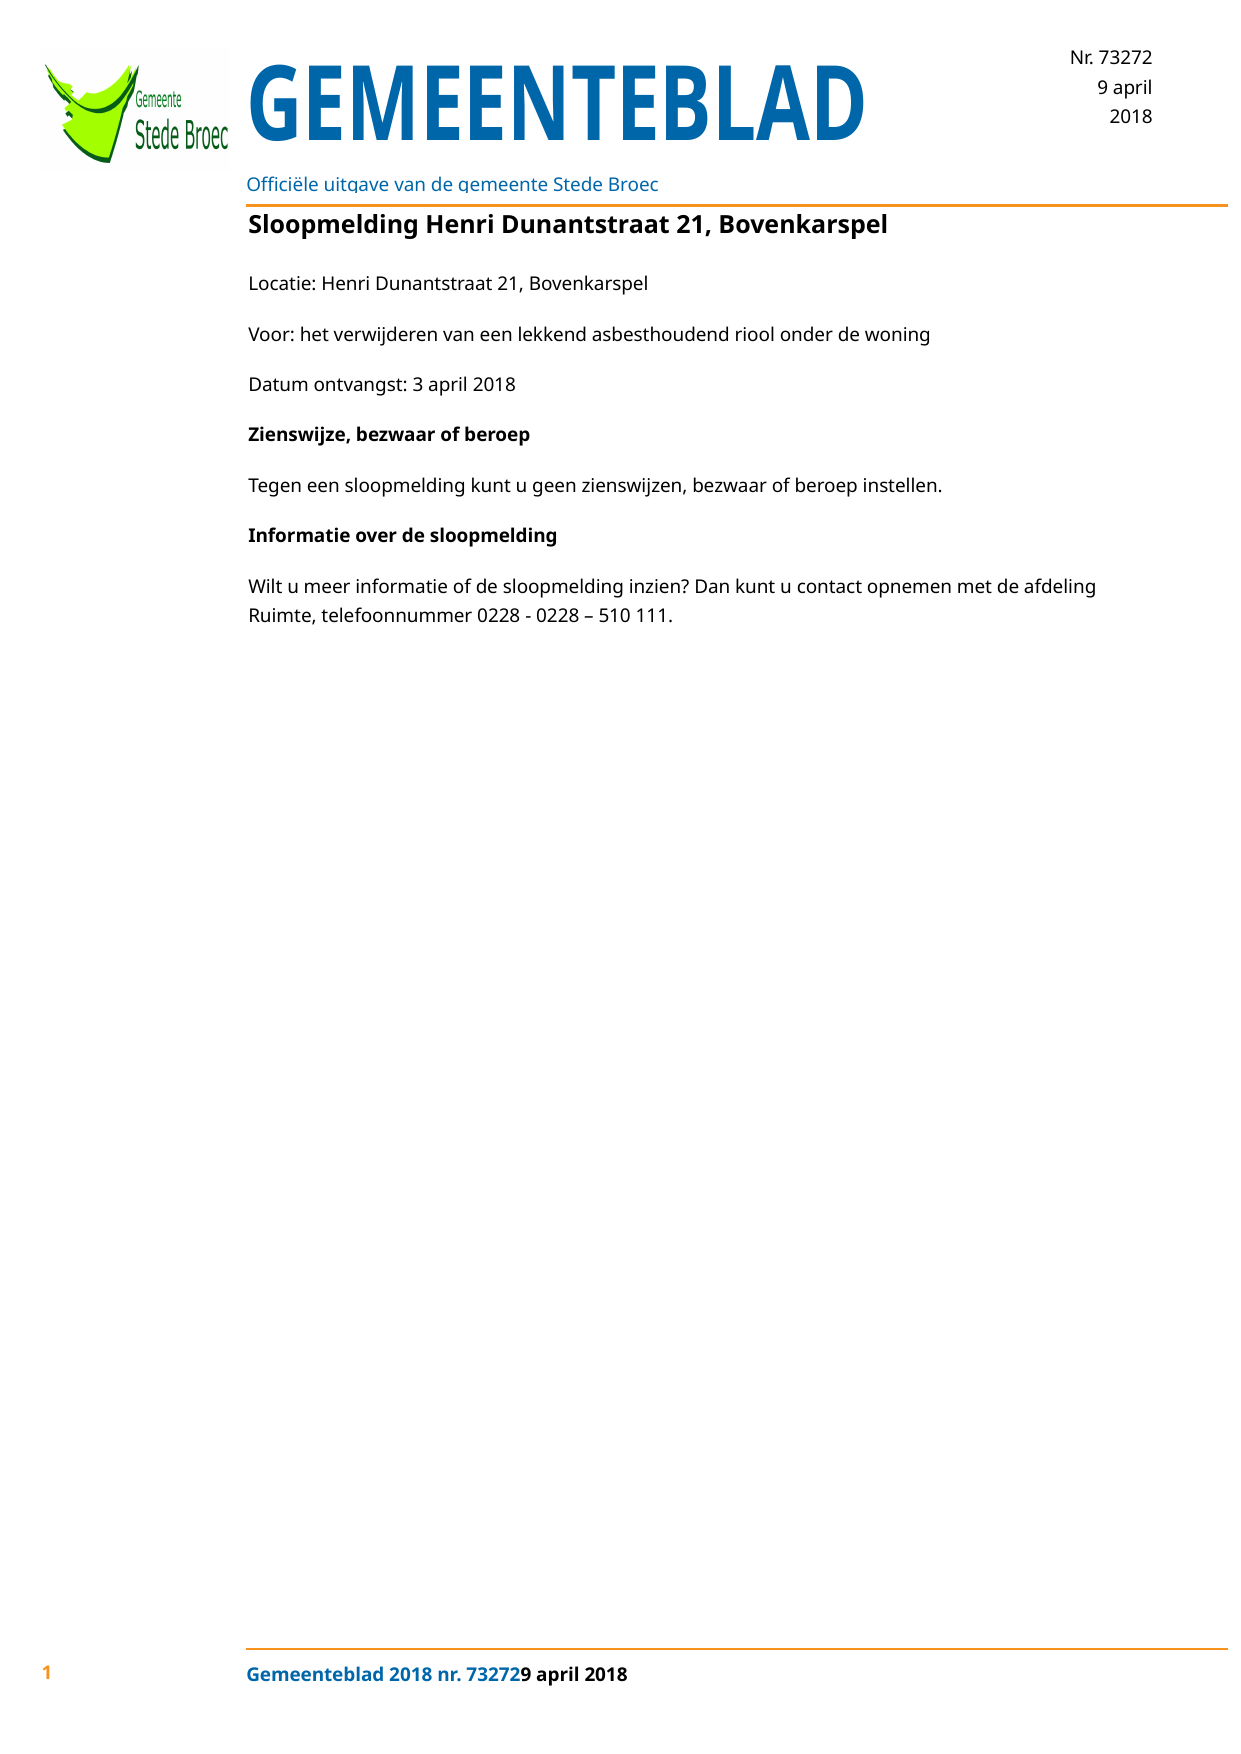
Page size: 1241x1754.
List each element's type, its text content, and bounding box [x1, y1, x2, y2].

text Wilt u meer informatie of de sloopmelding inzien? Dan kunt u contact opnemen met de afdeling Ruimte, telefoonnummer 0228 - 0228 – 510 111. [248, 573, 1152, 628]
text Tegen een sloopmelding kunt u geen zienswijzen, bezwaar of beroep instellen. [248, 472, 1152, 498]
text Sloopmelding Henri Dunantstraat 21, Bovenkarspel [248, 207, 1152, 241]
picture [41, 47, 231, 172]
text Datum ontvangst: 3 april 2018 [248, 371, 1152, 397]
text Voor: het verwijderen van een lekkend asbesthoudend riool onder de woning [248, 321, 1152, 346]
text Zienswijze, bezwaar of beroep [248, 422, 1152, 447]
text Locatie: Henri Dunantstraat 21, Bovenkarspel [248, 270, 1152, 296]
text Informatie over de sloopmelding [248, 522, 1152, 548]
